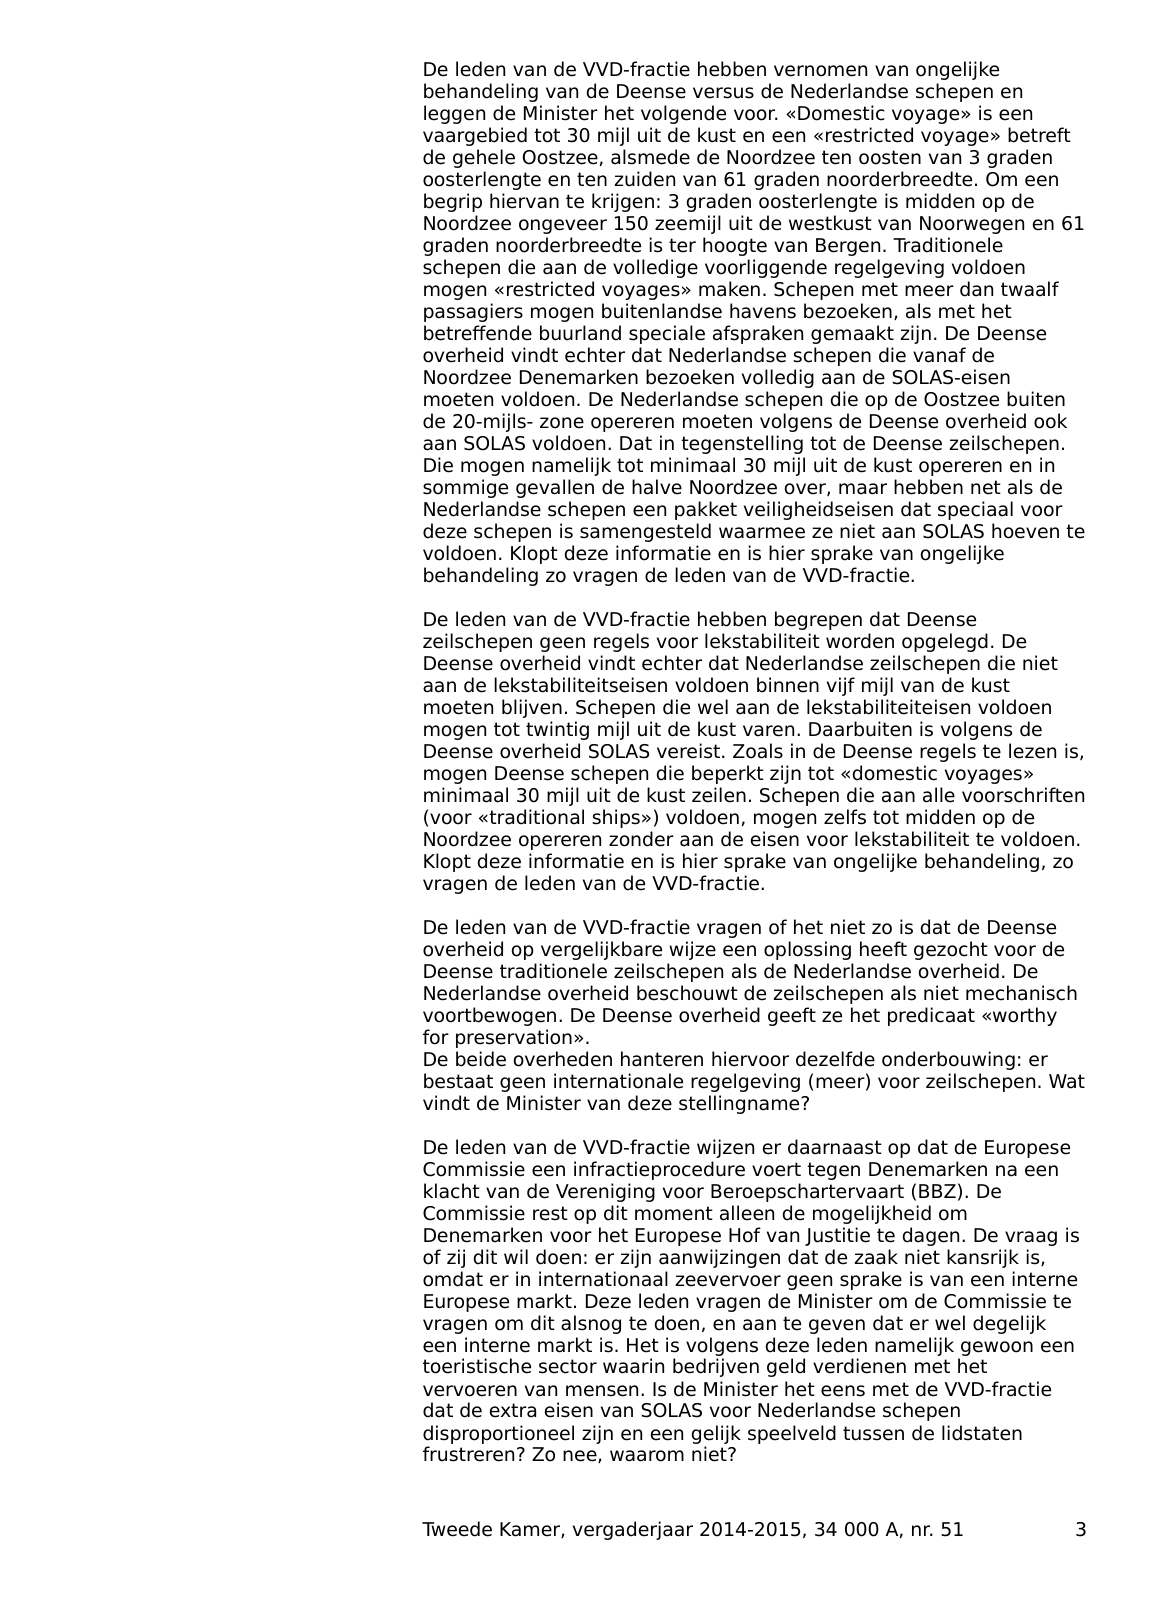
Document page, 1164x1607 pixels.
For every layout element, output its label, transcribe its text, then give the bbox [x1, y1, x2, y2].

text De leden van de VVD-fractie hebben vernomen van ongelijke behandeling van de Deense versus de Nederlandse schepen en leggen de Minister het volgende voor. «Domestic voyage» is een vaargebied tot 30 mijl uit de kust en een «restricted voyage» betreft de gehele Oostzee, alsmede de Noordzee ten oosten van 3 graden oosterlengte en ten zuiden van 61 graden noorderbreedte. Om een begrip hiervan te krijgen: 3 graden oosterlengte is midden op de Noordzee ongeveer 150 zeemijl uit de westkust van Noorwegen en 61 graden noorderbreedte is ter hoogte van Bergen. Traditionele schepen die aan de volledige voorliggende regelgeving voldoen mogen «restricted voyages» maken. Schepen met meer dan twaalf passagiers mogen buitenlandse havens bezoeken, als met het betreffende buurland speciale afspraken gemaakt zijn. De Deense overheid vindt echter dat Nederlandse schepen die vanaf de Noordzee Denemarken bezoeken volledig aan de SOLAS-eisen moeten voldoen. De Nederlandse schepen die op de Oostzee buiten de 20-mijls- zone opereren moeten volgens de Deense overheid ook aan SOLAS voldoen. Dat in tegenstelling tot de Deense zeilschepen. Die mogen namelijk tot minimaal 30 mijl uit de kust opereren en in sommige gevallen de halve Noordzee over, maar hebben net als de Nederlandse schepen een pakket veiligheidseisen dat speciaal voor deze schepen is samengesteld waarmee ze niet aan SOLAS hoeven te voldoen. Klopt deze informatie en is hier sprake van ongelijke behandeling zo vragen de leden van de VVD-fractie. [422, 59, 1087, 587]
text De beide overheden hanteren hiervoor dezelfde onderbouwing: er bestaat geen internationale regelgeving (meer) voor zeilschepen. Wat vindt de Minister van deze stellingname? [422, 1048, 1087, 1114]
text De leden van de VVD-fractie hebben begrepen dat Deense zeilschepen geen regels voor lekstabiliteit worden opgelegd. De Deense overheid vindt echter dat Nederlandse zeilschepen die niet aan de lekstabiliteitseisen voldoen binnen vijf mijl van de kust moeten blijven. Schepen die wel aan de lekstabiliteiteisen voldoen mogen tot twintig mijl uit de kust varen. Daarbuiten is volgens de Deense overheid SOLAS vereist. Zoals in de Deense regels te lezen is, mogen Deense schepen die beperkt zijn tot «domestic voyages» minimaal 30 mijl uit de kust zeilen. Schepen die aan alle voorschriften (voor «traditional ships») voldoen, mogen zelfs tot midden op de Noordzee opereren zonder aan de eisen voor lekstabiliteit te voldoen. Klopt deze informatie en is hier sprake van ongelijke behandeling, zo vragen de leden van de VVD-fractie. [422, 609, 1087, 894]
text De leden van de VVD-fractie vragen of het niet zo is dat de Deense overheid op vergelijkbare wijze een oplossing heeft gezocht voor de Deense traditionele zeilschepen als de Nederlandse overheid. De Nederlandse overheid beschouwt de zeilschepen als niet mechanisch voortbewogen. De Deense overheid geeft ze het predicaat «worthy for preservation». [422, 917, 1087, 1048]
text De leden van de VVD-fractie wijzen er daarnaast op dat de Europese Commissie een infractieprocedure voert tegen Denemarken na een klacht van de Vereniging voor Beroepschartervaart (BBZ). De Commissie rest op dit moment alleen de mogelijkheid om Denemarken voor het Europese Hof van Justitie te dagen. De vraag is of zij dit wil doen: er zijn aanwijzingen dat de zaak niet kansrijk is, omdat er in internationaal zeevervoer geen sprake is van een interne Europese markt. Deze leden vragen de Minister om de Commissie te vragen om dit alsnog te doen, en aan te geven dat er wel degelijk een interne markt is. Het is volgens deze leden namelijk gewoon een toeristische sector waarin bedrijven geld verdienen met het vervoeren van mensen. Is de Minister het eens met de VVD-fractie dat de extra eisen van SOLAS voor Nederlandse schepen disproportioneel zijn en een gelijk speelveld tussen de lidstaten frustreren? Zo nee, waarom niet? [422, 1137, 1087, 1466]
